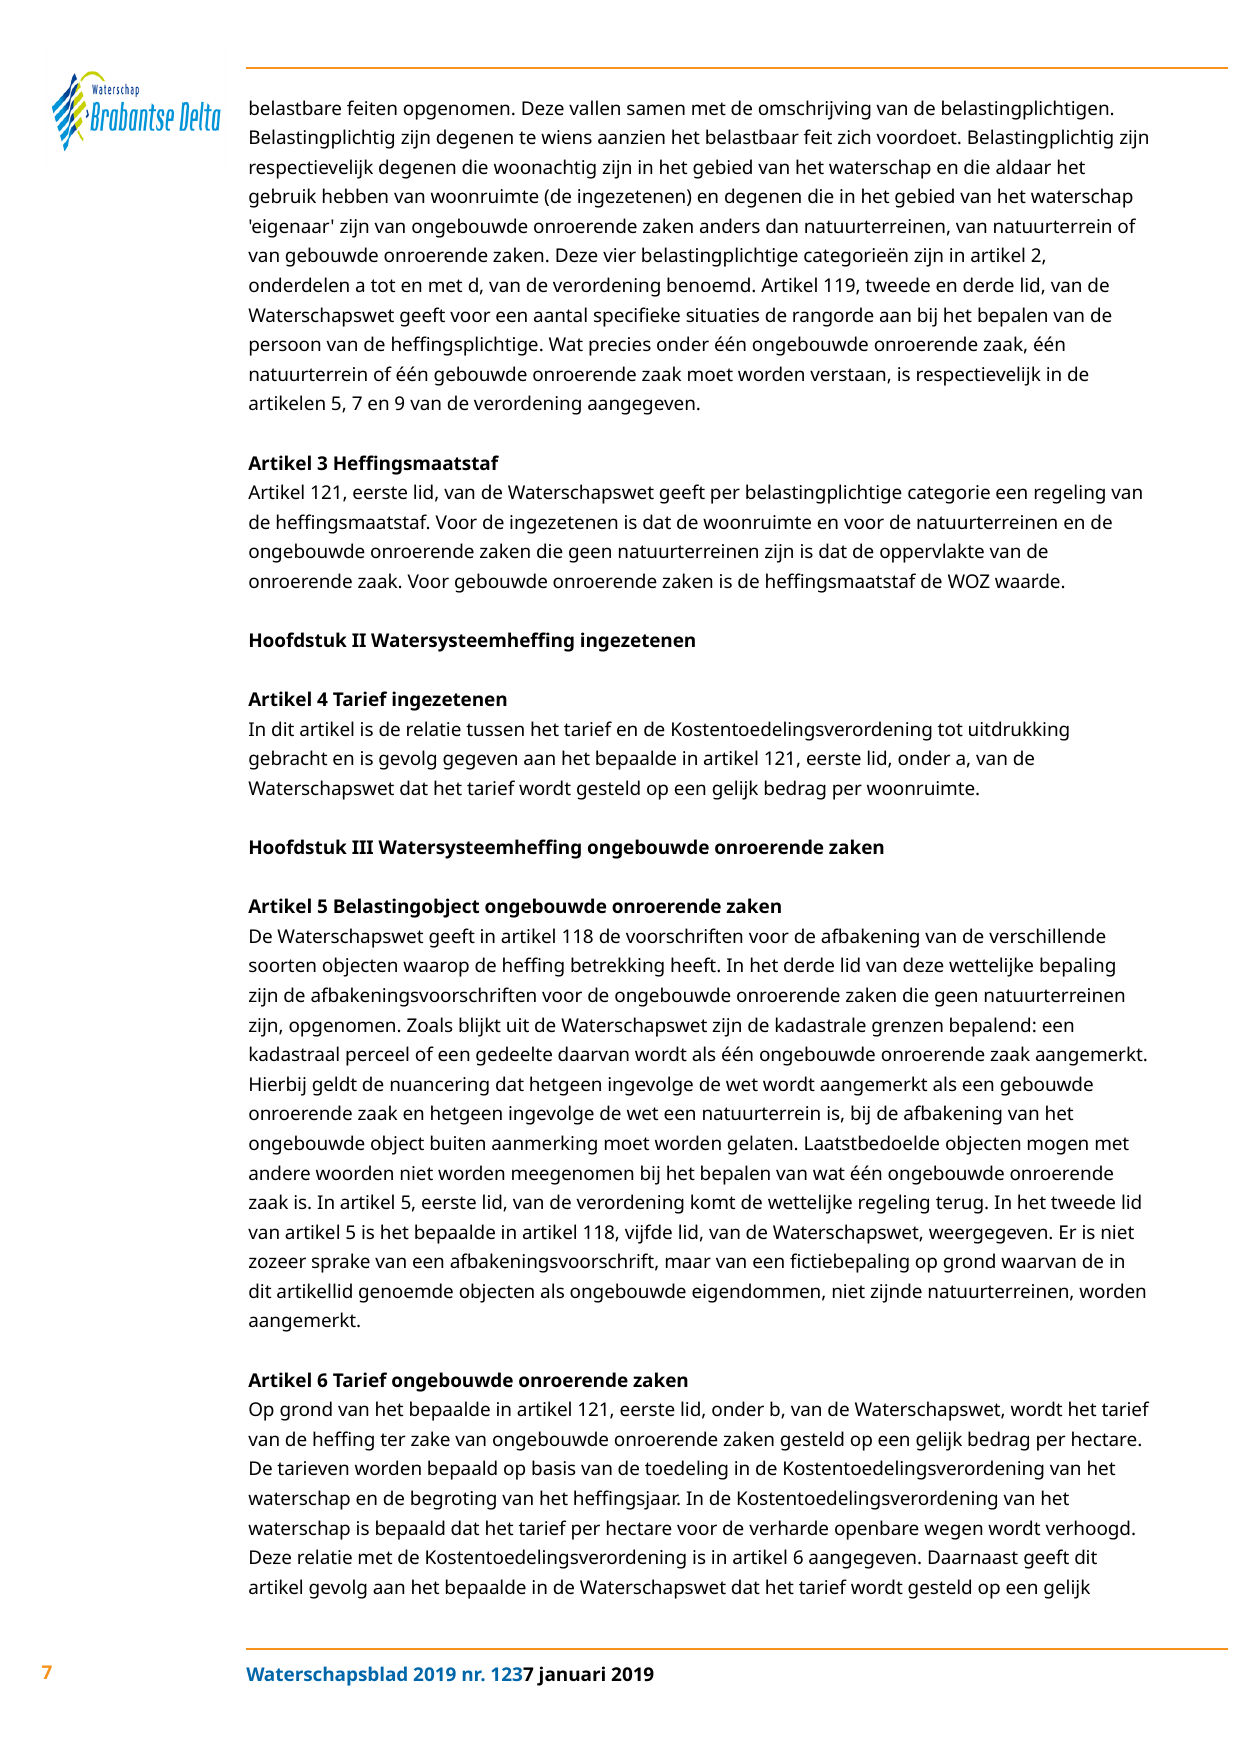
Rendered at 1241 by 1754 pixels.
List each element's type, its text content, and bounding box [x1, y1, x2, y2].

text Hoofdstuk III Watersysteemheffing ongebouwde onroerende zaken [248, 834, 1152, 860]
text belastbare feiten opgenomen. Deze vallen samen met de omschrijving van de belastingplichtigen. Belastingplichtig zijn degenen te wiens aanzien het belastbaar feit zich voordoet. Belastingplichtig zijn respectievelijk degenen die woonachtig zijn in het gebied van het waterschap en die aldaar het gebruik hebben van woonruimte (de ingezetenen) en degenen die in het gebied van het waterschap 'eigenaar' zijn van ongebouwde onroerende zaken anders dan natuurterreinen, van natuurterrein of van gebouwde onroerende zaken. Deze vier belastingplichtige categorieën zijn in artikel 2, onderdelen a tot en met d, van de verordening benoemd. Artikel 119, tweede en derde lid, van de Waterschapswet geeft voor een aantal specifieke situaties de rangorde aan bij het bepalen van de persoon van de heffingsplichtige. Wat precies onder één ongebouwde onroerende zaak, één natuurterrein of één gebouwde onroerende zaak moet worden verstaan, is respectievelijk in de artikelen 5, 7 en 9 van de verordening aangegeven. [248, 95, 1152, 416]
picture [41, 47, 231, 172]
text Hoofdstuk II Watersysteemheffing ingezetenen [248, 627, 1152, 653]
text In dit artikel is de relatie tussen het tarief en de Kostentoedelingsverordening tot uitdrukking gebracht en is gevolg gegeven aan het bepaalde in artikel 121, eerste lid, onder a, van de Waterschapswet dat het tarief wordt gesteld op een gelijk bedrag per woonruimte. [248, 716, 1152, 801]
text Artikel 4 Tarief ingezetenen [248, 686, 1152, 712]
text Deze relatie met de Kostentoedelingsverordening is in artikel 6 aangegeven. Daarnaast geeft dit artikel gevolg aan het bepaalde in de Waterschapswet dat het tarief wordt gesteld op een gelijk [248, 1544, 1152, 1600]
text Artikel 6 Tarief ongebouwde onroerende zaken [248, 1367, 1152, 1393]
text Artikel 5 Belastingobject ongebouwde onroerende zaken [248, 893, 1152, 919]
text Artikel 3 Heffingsmaatstaf [248, 450, 1152, 476]
text Op grond van het bepaalde in artikel 121, eerste lid, onder b, van de Waterschapswet, wordt het tarief van de heffing ter zake van ongebouwde onroerende zaken gesteld op een gelijk bedrag per hectare. De tarieven worden bepaald op basis van de toedeling in de Kostentoedelingsverordening van het waterschap en de begroting van het heffingsjaar. In de Kostentoedelingsverordening van het waterschap is bepaald dat het tarief per hectare voor de verharde openbare wegen wordt verhoogd. [248, 1396, 1152, 1541]
text De Waterschapswet geeft in artikel 118 de voorschriften voor de afbakening van de verschillende soorten objecten waarop de heffing betrekking heeft. In het derde lid van deze wettelijke bepaling zijn de afbakeningsvoorschriften voor de ongebouwde onroerende zaken die geen natuurterreinen zijn, opgenomen. Zoals blijkt uit de Waterschapswet zijn de kadastrale grenzen bepalend: een kadastraal perceel of een gedeelte daarvan wordt als één ongebouwde onroerende zaak aangemerkt. Hierbij geldt de nuancering dat hetgeen ingevolge de wet wordt aangemerkt als een gebouwde onroerende zaak en hetgeen ingevolge de wet een natuurterrein is, bij de afbakening van het ongebouwde object buiten aanmerking moet worden gelaten. Laatstbedoelde objecten mogen met andere woorden niet worden meegenomen bij het bepalen van wat één ongebouwde onroerende zaak is. In artikel 5, eerste lid, van de verordening komt de wettelijke regeling terug. In het tweede lid van artikel 5 is het bepaalde in artikel 118, vijfde lid, van de Waterschapswet, weergegeven. Er is niet zozeer sprake van een afbakeningsvoorschrift, maar van een fictiebepaling op grond waarvan de in dit artikellid genoemde objecten als ongebouwde eigendommen, niet zijnde natuurterreinen, worden aangemerkt. [248, 923, 1152, 1333]
text Artikel 121, eerste lid, van de Waterschapswet geeft per belastingplichtige categorie een regeling van de heffingsmaatstaf. Voor de ingezetenen is dat de woonruimte en voor de natuurterreinen en de ongebouwde onroerende zaken die geen natuurterreinen zijn is dat de oppervlakte van de onroerende zaak. Voor gebouwde onroerende zaken is de heffingsmaatstaf de WOZ waarde. [248, 479, 1152, 594]
